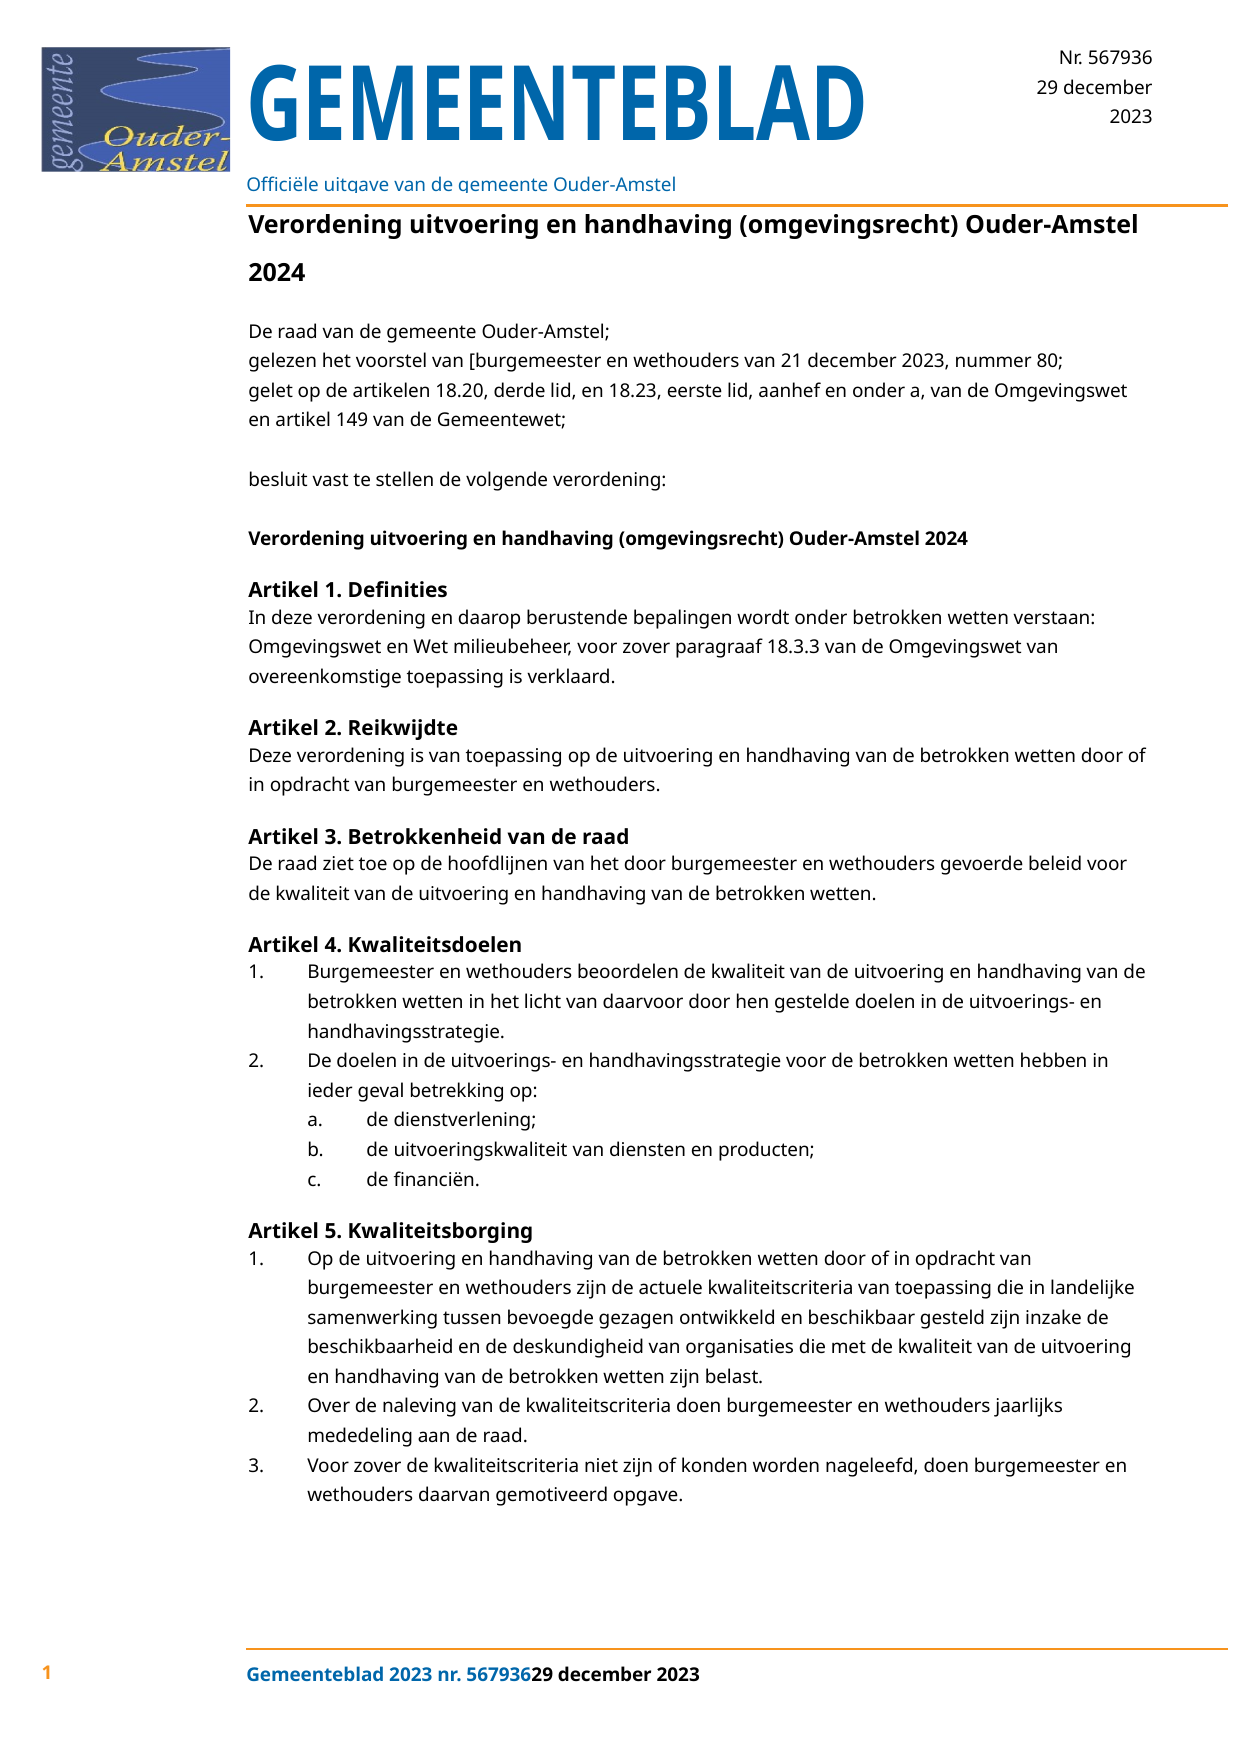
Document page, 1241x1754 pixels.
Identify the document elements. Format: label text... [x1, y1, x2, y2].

text Artikel 1. Definities [248, 575, 1152, 604]
text en artikel 149 van de Gemeentewet; [248, 407, 1152, 432]
picture [41, 47, 231, 172]
list de dienstverlening; [307, 1107, 1152, 1132]
list Burgemeester en wethouders beoordelen de kwaliteit van de uitvoering en handhaving van de betrokken wetten in het licht van daarvoor door hen gestelde doelen in de uitvoerings- en handhavingsstrategie. [248, 959, 1152, 1044]
text De raad ziet toe op de hoofdlijnen van het door burgemeester en wethouders gevoerde beleid voor de kwaliteit van de uitvoering en handhaving van de betrokken wetten. [248, 850, 1152, 906]
list Voor zover de kwaliteitscriteria niet zijn of konden worden nageleefd, doen burgemeester en wethouders daarvan gemotiveerd opgave. [248, 1452, 1152, 1507]
text gelezen het voorstel van [burgemeester en wethouders van 21 december 2023, nummer 80; [248, 347, 1152, 373]
list Over de naleving van de kwaliteitscriteria doen burgemeester en wethouders jaarlijks mededeling aan de raad. [248, 1393, 1152, 1448]
text Artikel 3. Betrokkenheid van de raad [248, 822, 1152, 850]
text Verordening uitvoering en handhaving (omgevingsrecht) Ouder-Amstel 2024 [248, 207, 1152, 288]
text In deze verordening en daarop berustende bepalingen wordt onder betrokken wetten verstaan: Omgevingswet en Wet milieubeheer, voor zover paragraaf 18.3.3 van de Omgevingswet van overeenkomstige toepassing is verklaard. [248, 604, 1152, 689]
text Verordening uitvoering en handhaving (omgevingsrecht) Ouder-Amstel 2024 [248, 525, 1152, 551]
text Artikel 4. Kwaliteitsdoelen [248, 930, 1152, 959]
list De doelen in de uitvoerings- en handhavingsstrategie voor de betrokken wetten hebben in ieder geval betrekking op: [248, 1047, 1152, 1103]
text De raad van de gemeente Ouder-Amstel; [248, 318, 1152, 344]
text gelet op de artikelen 18.20, derde lid, en 18.23, eerste lid, aanhef en onder a, van de Omgevingswet [248, 377, 1152, 403]
text Artikel 2. Reikwijdte [248, 713, 1152, 742]
text Artikel 5. Kwaliteitsborging [248, 1216, 1152, 1245]
list Op de uitvoering en handhaving van de betrokken wetten door of in opdracht van burgemeester en wethouders zijn de actuele kwaliteitscriteria van toepassing die in landelijke samenwerking tussen bevoegde gezagen ontwikkeld en beschikbaar gesteld zijn inzake de beschikbaarheid en de deskundigheid van organisaties die met de kwaliteit van de uitvoering en handhaving van de betrokken wetten zijn belast. [248, 1245, 1152, 1389]
text Deze verordening is van toepassing op de uitvoering en handhaving van de betrokken wetten door of in opdracht van burgemeester en wethouders. [248, 742, 1152, 797]
list de financiën. [307, 1166, 1152, 1192]
text besluit vast te stellen de volgende verordening: [248, 466, 1152, 492]
list de uitvoeringskwaliteit van diensten en producten; [307, 1136, 1152, 1162]
